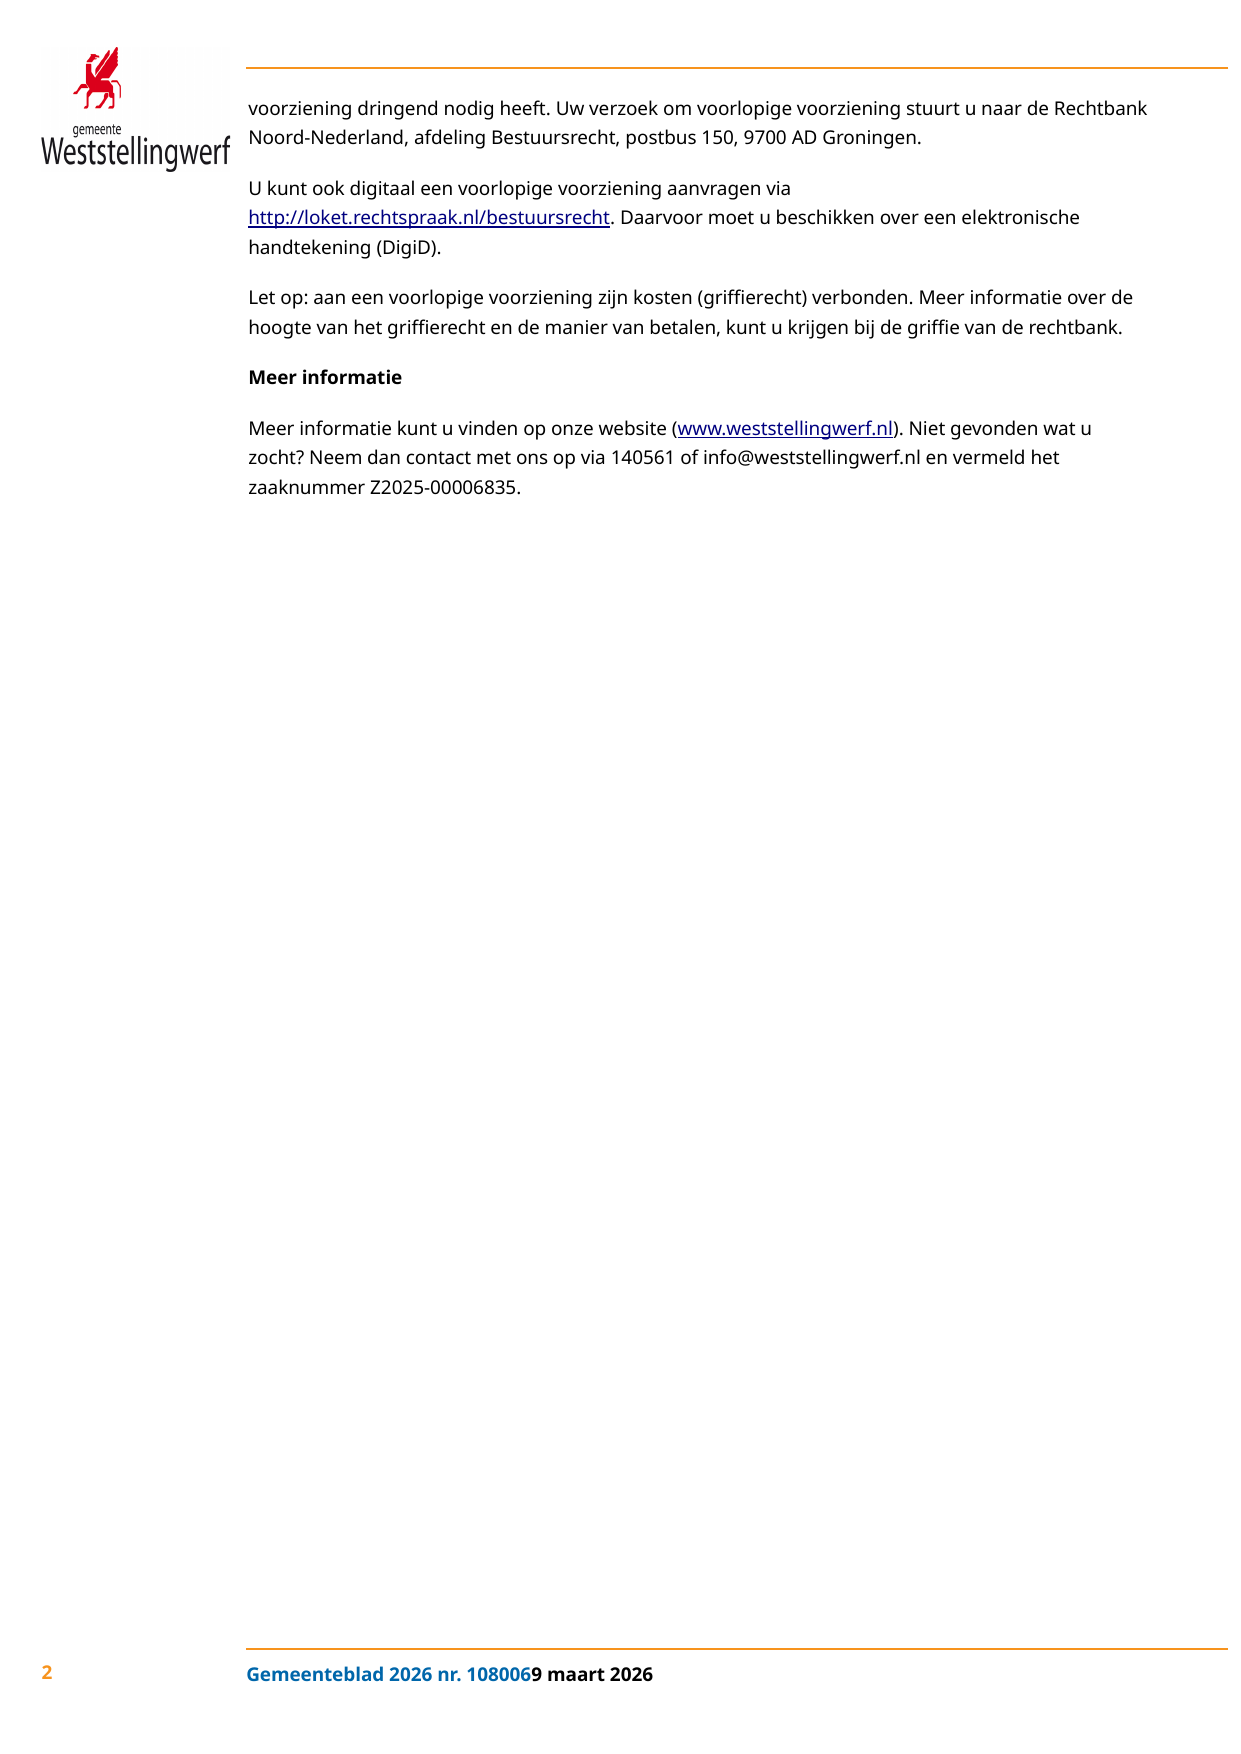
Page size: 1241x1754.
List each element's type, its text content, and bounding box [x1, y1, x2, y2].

text Meer informatie [248, 364, 1152, 390]
text U kunt ook digitaal een voorlopige voorziening aanvragen via http://loket.rechtspraak.nl/bestuursrecht. Daarvoor moet u beschikken over een elektronische handtekening (DigiD). [248, 175, 1152, 260]
text Meer informatie kunt u vinden op onze website (www.weststellingwerf.nl). Niet gevonden wat u zocht? Neem dan contact met ons op via 140561 of info@weststellingwerf.nl en vermeld het zaaknummer Z2025-00006835. [248, 415, 1152, 500]
text Let op: aan een voorlopige voorziening zijn kosten (griffierecht) verbonden. Meer informatie over de hoogte van het griffierecht en de manier van betalen, kunt u krijgen bij de griffie van de rechtbank. [248, 284, 1152, 340]
text voorziening dringend nodig heeft. Uw verzoek om voorlopige voorziening stuurt u naar de Rechtbank Noord-Nederland, afdeling Bestuursrecht, postbus 150, 9700 AD Groningen. [248, 95, 1152, 150]
picture [41, 47, 231, 172]
